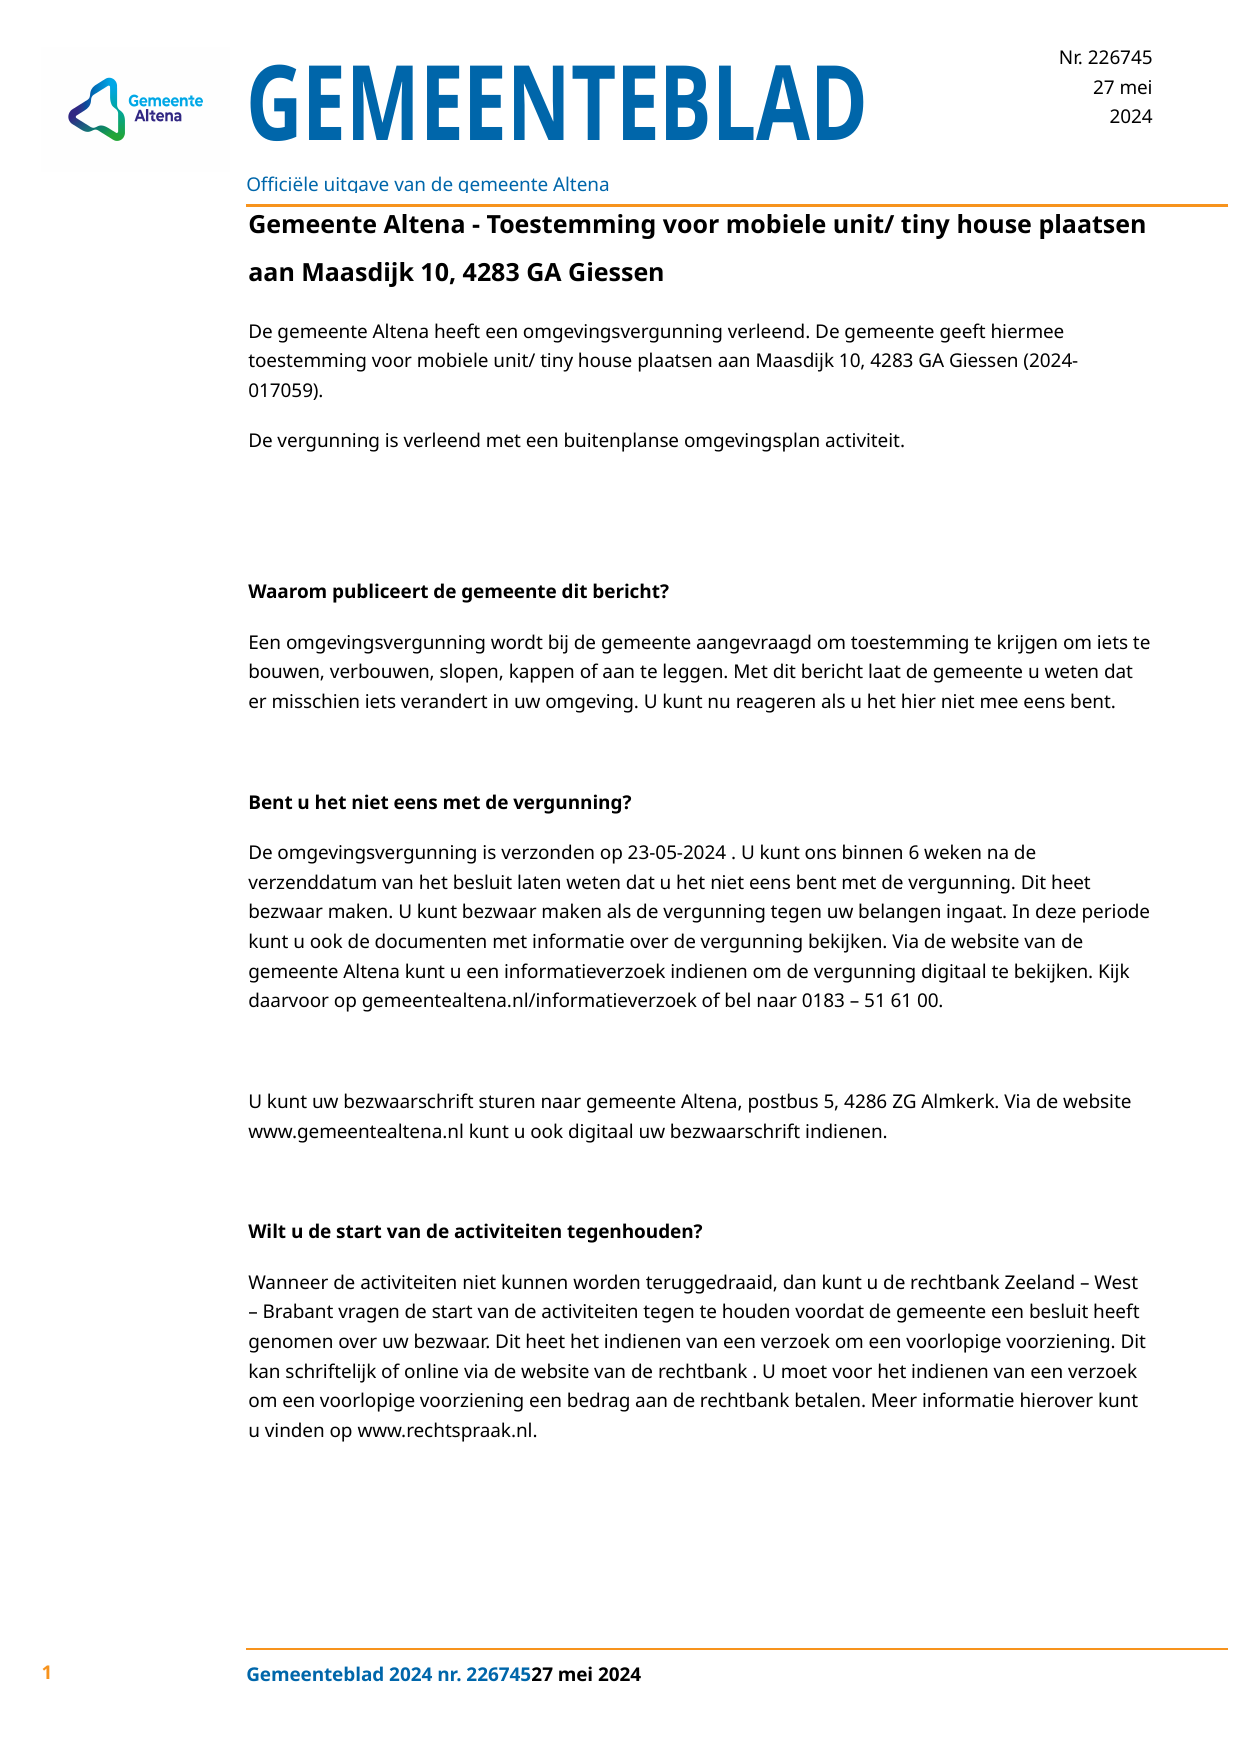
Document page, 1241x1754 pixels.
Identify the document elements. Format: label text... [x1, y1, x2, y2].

picture [41, 47, 231, 172]
text De vergunning is verleend met een buitenplanse omgevingsplan activiteit. [248, 427, 1152, 453]
text Gemeente Altena - Toestemming voor mobiele unit/ tiny house plaatsen aan Maasdijk 10, 4283 GA Giessen [248, 207, 1152, 288]
text Wanneer de activiteiten niet kunnen worden teruggedraaid, dan kunt u de rechtbank Zeeland – West – Brabant vragen de start van de activiteiten tegen te houden voordat de gemeente een besluit heeft genomen over uw bezwaar. Dit heet het indienen van een verzoek om een voorlopige voorziening. Dit kan schriftelijk of online via de website van de rechtbank . U moet voor het indienen van een verzoek om een voorlopige voorziening een bedrag aan de rechtbank betalen. Meer informatie hierover kunt u vinden op www.rechtspraak.nl. [248, 1269, 1152, 1443]
text De gemeente Altena heeft een omgevingsvergunning verleend. De gemeente geeft hiermee toestemming voor mobiele unit/ tiny house plaatsen aan Maasdijk 10, 4283 GA Giessen (2024-017059). [248, 318, 1152, 403]
text De omgevingsvergunning is verzonden op 23-05-2024 . U kunt ons binnen 6 weken na de verzenddatum van het besluit laten weten dat u het niet eens bent met de vergunning. Dit heet bezwaar maken. U kunt bezwaar maken als de vergunning tegen uw belangen ingaat. In deze periode kunt u ook de documenten met informatie over de vergunning bekijken. Via de website van de gemeente Altena kunt u een informatieverzoek indienen om de vergunning digitaal te bekijken. Kijk daarvoor op gemeentealtena.nl/informatieverzoek of bel naar 0183 – 51 61 00. [248, 839, 1152, 1013]
text Waarom publiceert de gemeente dit bericht? [248, 579, 1152, 604]
text Wilt u de start van de activiteiten tegenhouden? [248, 1219, 1152, 1244]
text Een omgevingsvergunning wordt bij de gemeente aangevraagd om toestemming te krijgen om iets te bouwen, verbouwen, slopen, kappen of aan te leggen. Met dit bericht laat de gemeente u weten dat er misschien iets verandert in uw omgeving. U kunt nu reageren als u het hier niet mee eens bent. [248, 629, 1152, 714]
text Bent u het niet eens met de vergunning? [248, 789, 1152, 815]
text U kunt uw bezwaarschrift sturen naar gemeente Altena, postbus 5, 4286 ZG Almkerk. Via de website www.gemeentealtena.nl kunt u ook digitaal uw bezwaarschrift indienen. [248, 1088, 1152, 1144]
